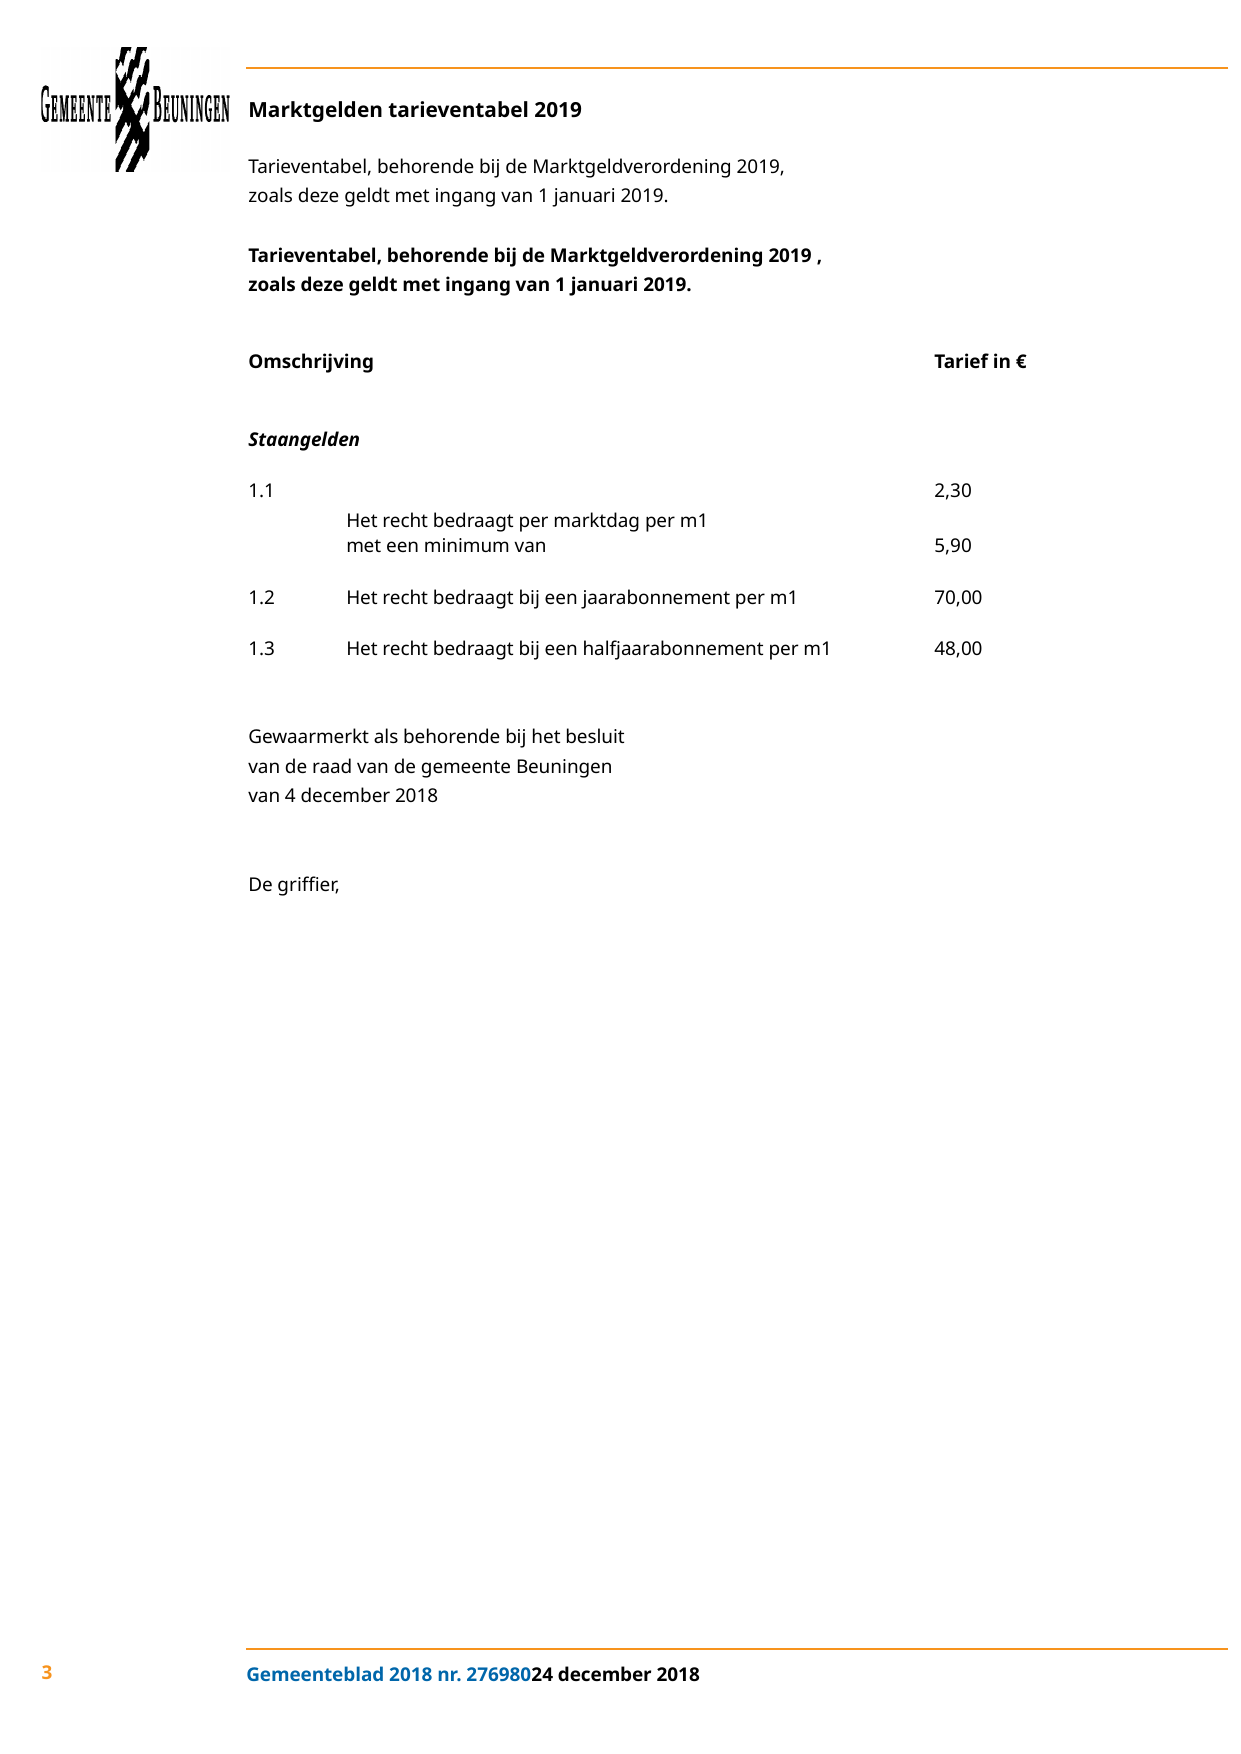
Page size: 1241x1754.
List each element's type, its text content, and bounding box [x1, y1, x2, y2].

table_cell Het recht bedraagt per marktdag per m1 [346, 477, 738, 532]
table_cell [738, 400, 836, 426]
table_cell [444, 400, 542, 426]
table_cell [346, 323, 444, 348]
table_cell 1.3 [248, 635, 346, 661]
table_cell [542, 451, 640, 477]
table_cell [934, 323, 1053, 348]
table_cell [444, 374, 542, 400]
table_cell [738, 426, 836, 451]
table_cell [836, 635, 934, 661]
table_cell [934, 426, 1053, 451]
table_cell 70,00 [934, 584, 1053, 610]
table_cell 1.1 [248, 477, 346, 532]
table_cell [836, 451, 934, 477]
table_cell [738, 297, 836, 323]
table_cell [640, 323, 738, 348]
table_cell [738, 610, 836, 635]
table_cell [542, 349, 640, 374]
table_cell [1054, 610, 1152, 635]
table_cell [444, 323, 542, 348]
table_cell Tarief in € [934, 349, 1053, 374]
table_cell [346, 374, 444, 400]
table_cell [640, 400, 738, 426]
table_cell [1054, 426, 1152, 451]
table_cell [640, 558, 738, 584]
table_cell [444, 349, 542, 374]
table_cell [346, 451, 444, 477]
table_cell [836, 533, 934, 558]
table_cell [248, 451, 346, 477]
table_cell [738, 374, 836, 400]
table_cell [934, 400, 1053, 426]
table_cell [444, 558, 542, 584]
table_header Tarieventabel, behorende bij de Marktgeldverordening 2019 , zoals deze geldt met ingang van 1 januari 2019. [248, 242, 1152, 297]
table_cell 2,30 [934, 477, 1053, 532]
table_cell [640, 533, 738, 558]
table_cell [542, 297, 640, 323]
table_cell [248, 558, 346, 584]
table_cell [248, 400, 346, 426]
table_cell [248, 297, 346, 323]
table_cell [346, 558, 444, 584]
text De griffier, [248, 871, 1152, 897]
table_cell [1054, 558, 1152, 584]
table_cell [836, 558, 934, 584]
table_cell met een minimum van [346, 533, 640, 558]
table_cell [738, 451, 836, 477]
table_cell [542, 610, 640, 635]
text zoals deze geldt met ingang van 1 januari 2019. [248, 182, 1152, 208]
table_cell [248, 610, 346, 635]
table_cell [1054, 584, 1152, 610]
table_cell [836, 400, 934, 426]
table_cell [346, 610, 444, 635]
table_cell [1054, 400, 1152, 426]
table_cell [738, 558, 836, 584]
table_cell [738, 477, 836, 532]
table_cell [836, 610, 934, 635]
table_cell [444, 426, 542, 451]
table_cell [1054, 297, 1152, 323]
table_cell [444, 297, 542, 323]
table_cell [640, 610, 738, 635]
table_cell Staangelden [248, 426, 444, 451]
text Marktgelden tarieventabel 2019 [248, 95, 1152, 123]
table_cell [738, 533, 836, 558]
table_cell [640, 297, 738, 323]
table_cell [1054, 323, 1152, 348]
table_cell [640, 374, 738, 400]
text Tarieventabel, behorende bij de Marktgeldverordening 2019, [248, 153, 1152, 179]
text van de raad van de gemeente Beuningen [248, 753, 1152, 779]
table_cell [934, 610, 1053, 635]
table_cell [1054, 533, 1152, 558]
table_cell [542, 323, 640, 348]
table_cell [738, 349, 836, 374]
table_cell [444, 610, 542, 635]
table_cell Het recht bedraagt bij een halfjaarabonnement per m1 [346, 635, 836, 661]
table_cell [836, 584, 934, 610]
table_cell [542, 400, 640, 426]
table_cell [836, 374, 934, 400]
table_cell 1.2 [248, 584, 346, 610]
table_cell [542, 374, 640, 400]
table_cell [1054, 451, 1152, 477]
table_cell 48,00 [934, 635, 1053, 661]
table_cell [640, 451, 738, 477]
table_cell [640, 349, 738, 374]
table_cell [346, 297, 444, 323]
table_cell [248, 533, 346, 558]
table_cell [1054, 349, 1152, 374]
table_cell Omschrijving [248, 349, 444, 374]
table_cell [836, 297, 934, 323]
table_cell [346, 400, 444, 426]
table_cell 5,90 [934, 533, 1053, 558]
table_cell [934, 297, 1053, 323]
text Gewaarmerkt als behorende bij het besluit [248, 723, 1152, 749]
table_cell [444, 451, 542, 477]
table_cell [1054, 374, 1152, 400]
table_cell [934, 451, 1053, 477]
table_cell [738, 323, 836, 348]
table_cell [248, 323, 346, 348]
table_cell [542, 426, 640, 451]
text van 4 december 2018 [248, 783, 1152, 808]
table_cell [1054, 477, 1152, 532]
table_cell [836, 477, 934, 532]
table_cell [836, 426, 934, 451]
table_cell [640, 426, 738, 451]
table_cell [1054, 635, 1152, 661]
table_cell [934, 374, 1053, 400]
picture [41, 47, 231, 172]
table_cell Het recht bedraagt bij een jaarabonnement per m1 [346, 584, 836, 610]
table_cell [542, 558, 640, 584]
table_cell [934, 558, 1053, 584]
table_cell [836, 323, 934, 348]
table_cell [248, 374, 346, 400]
table_cell [836, 349, 934, 374]
